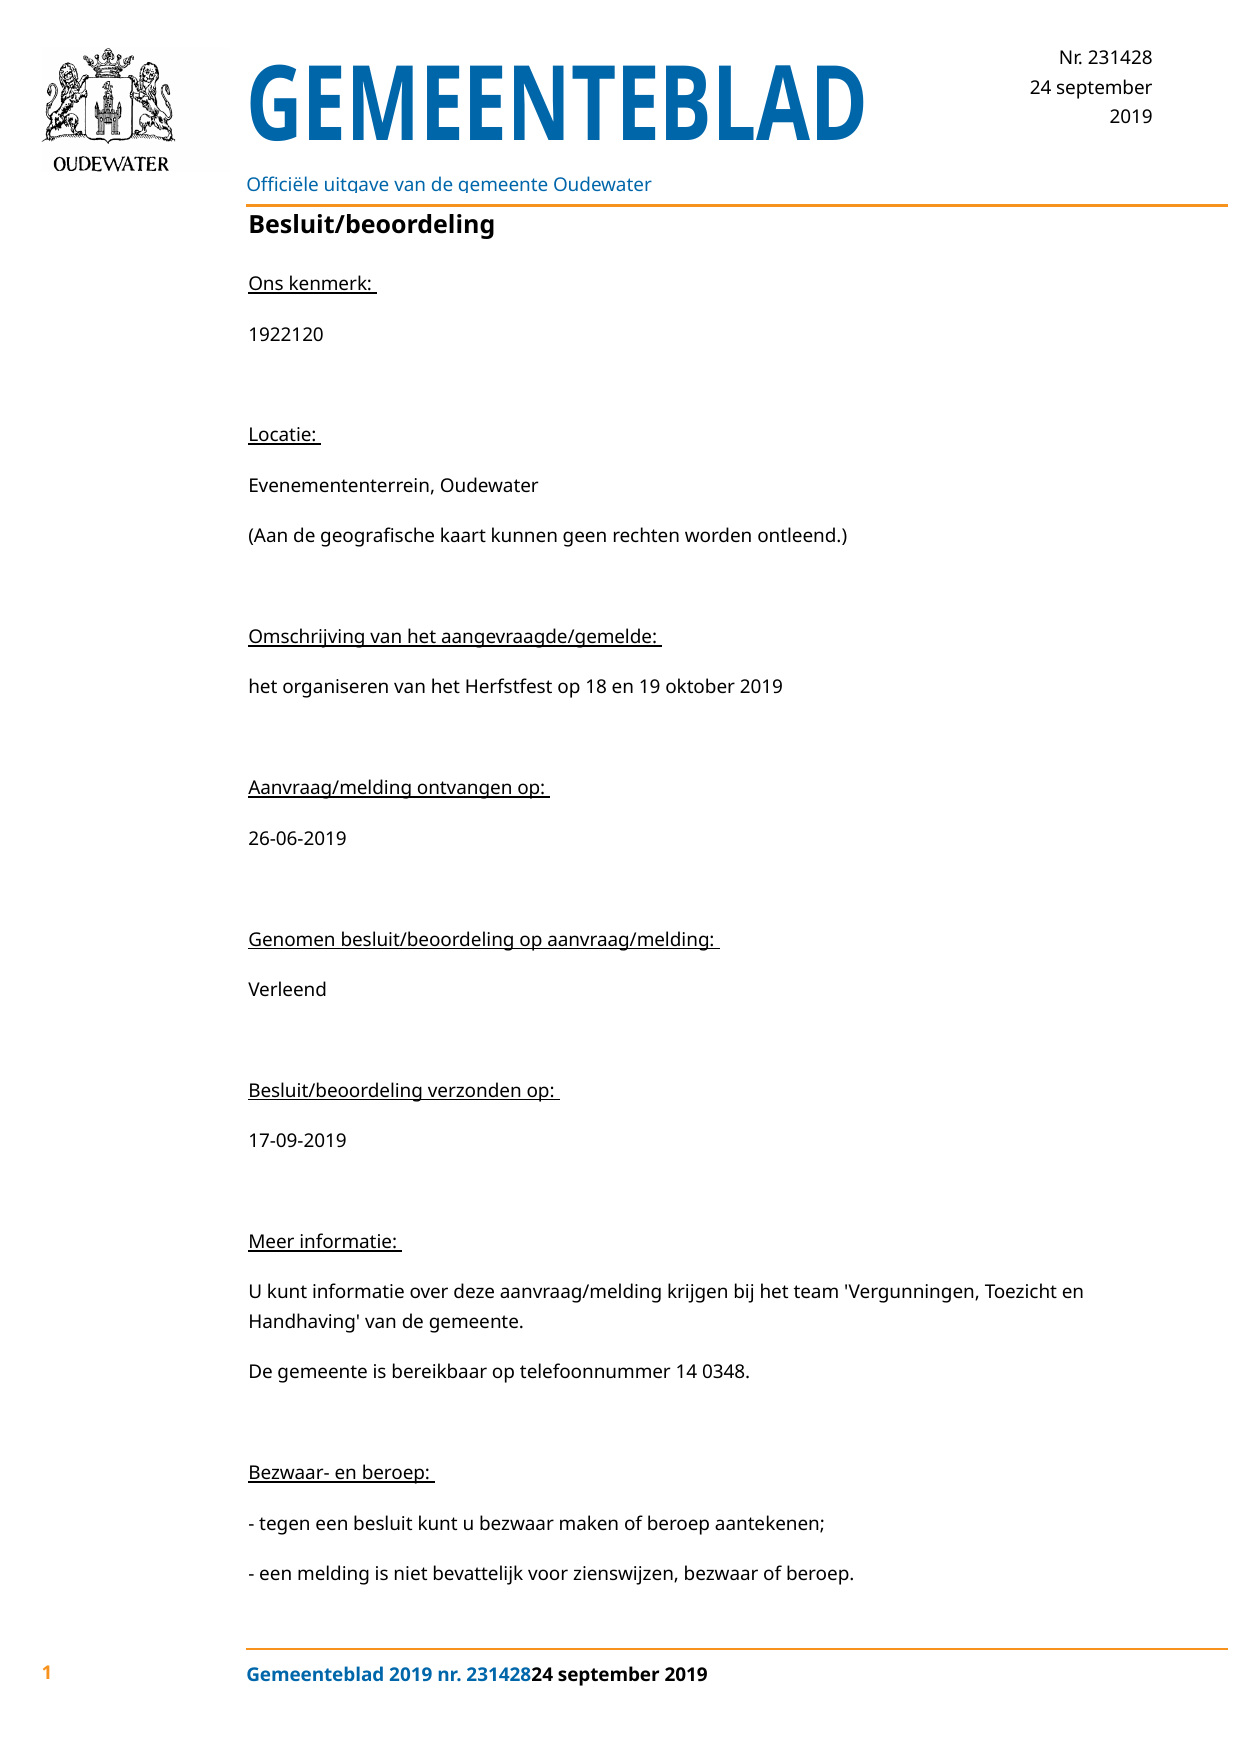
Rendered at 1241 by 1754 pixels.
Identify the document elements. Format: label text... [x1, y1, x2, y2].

text Bezwaar- en beroep: [248, 1459, 1152, 1485]
text Evenemententerrein, Oudewater [248, 472, 1152, 498]
text Locatie: [248, 422, 1152, 447]
text Ons kenmerk: [248, 270, 1152, 296]
text Aanvraag/melding ontvangen op: [248, 774, 1152, 800]
text Omschrijving van het aangevraagde/gemelde: [248, 623, 1152, 649]
text De gemeente is bereikbaar op telefoonnummer 14 0348. [248, 1359, 1152, 1384]
text Genomen besluit/beoordeling op aanvraag/melding: [248, 926, 1152, 951]
text - een melding is niet bevattelijk voor zienswijzen, bezwaar of beroep. [248, 1560, 1152, 1586]
text Besluit/beoordeling [248, 207, 1152, 241]
picture [41, 47, 231, 172]
text Verleend [248, 976, 1152, 1002]
text het organiseren van het Herfstfest op 18 en 19 oktober 2019 [248, 674, 1152, 699]
text (Aan de geografische kaart kunnen geen rechten worden ontleend.) [248, 522, 1152, 548]
text Besluit/beoordeling verzonden op: [248, 1077, 1152, 1103]
text U kunt informatie over deze aanvraag/melding krijgen bij het team 'Vergunningen, Toezicht en Handhaving' van de gemeente. [248, 1279, 1152, 1334]
text 1922120 [248, 321, 1152, 346]
text Meer informatie: [248, 1228, 1152, 1254]
text - tegen een besluit kunt u bezwaar maken of beroep aantekenen; [248, 1510, 1152, 1536]
text 17-09-2019 [248, 1127, 1152, 1153]
text 26-06-2019 [248, 825, 1152, 851]
